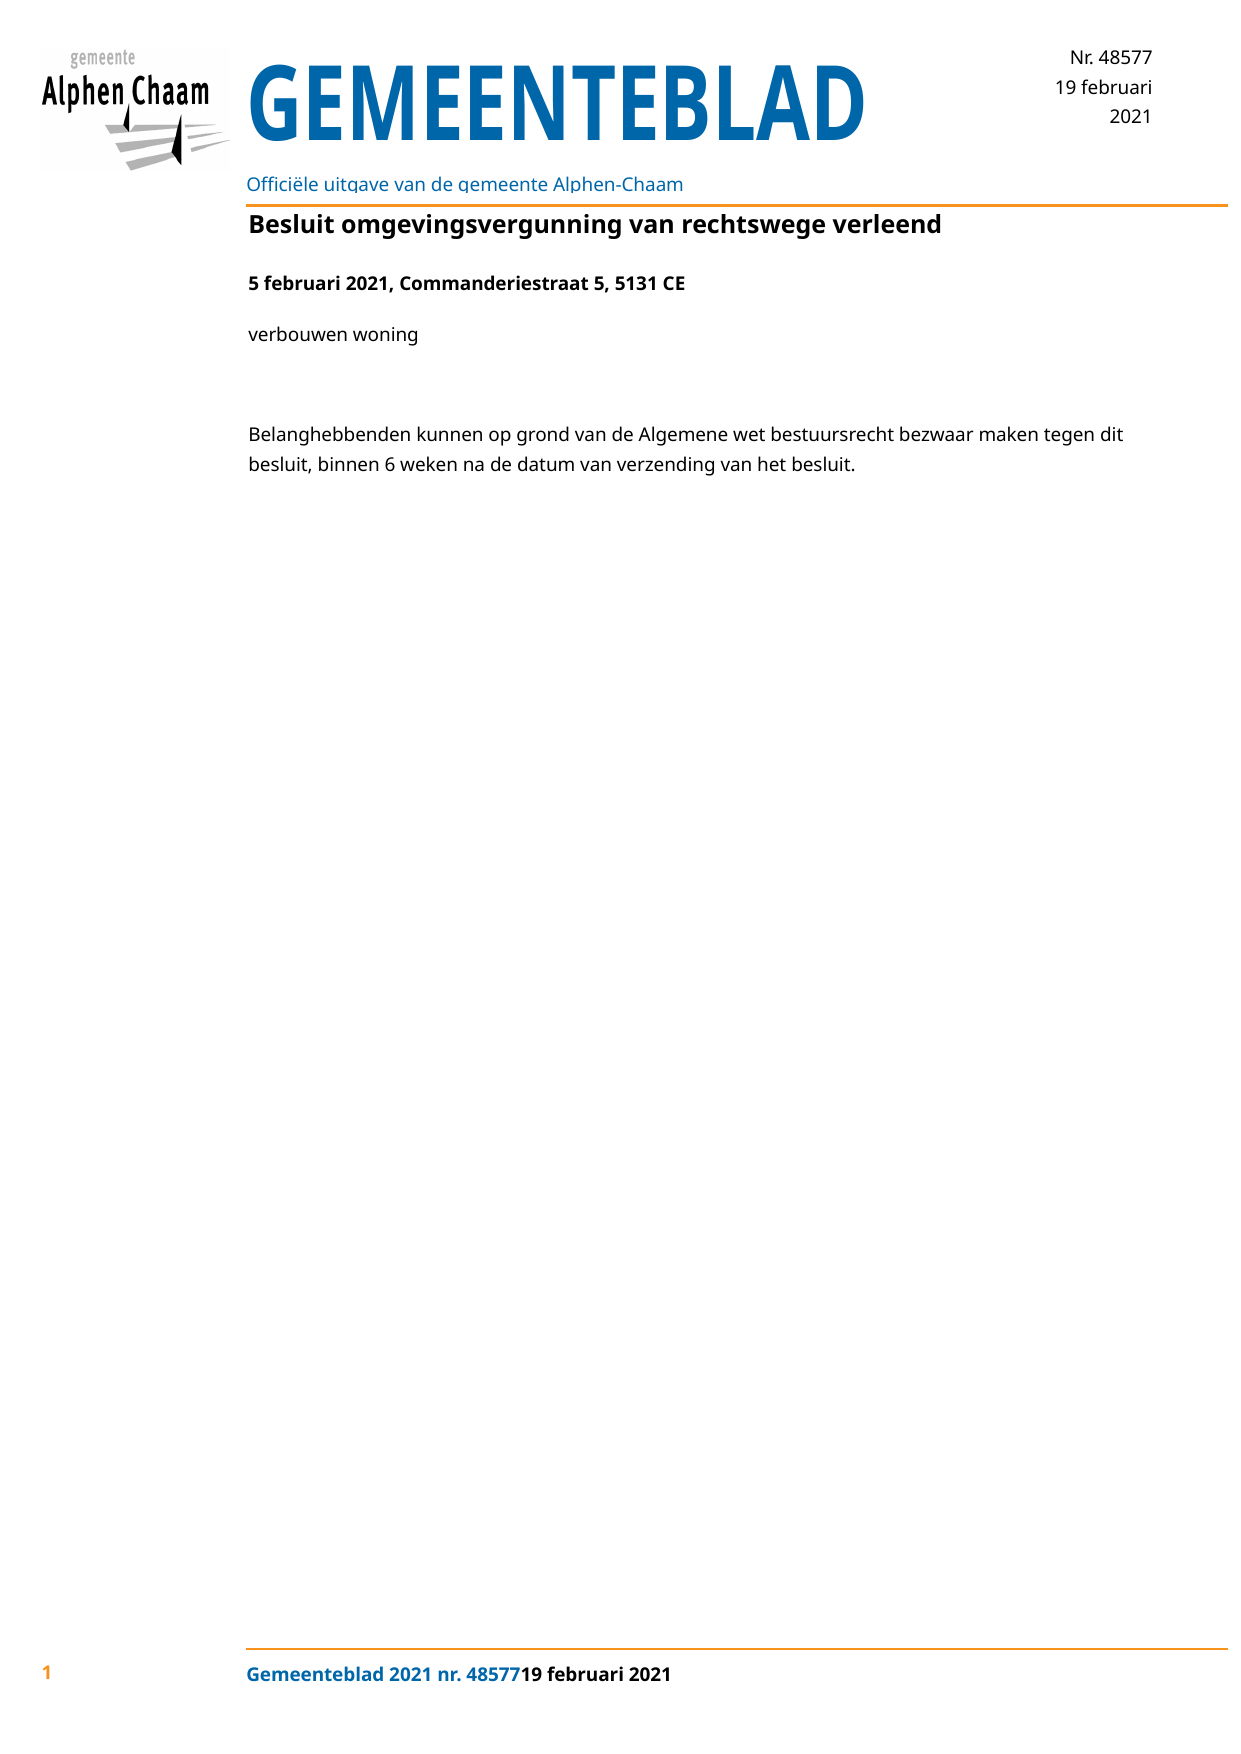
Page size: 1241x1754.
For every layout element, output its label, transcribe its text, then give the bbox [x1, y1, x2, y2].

text 5 februari 2021, Commanderiestraat 5, 5131 CE [248, 270, 1152, 296]
text Belanghebbenden kunnen op grond van de Algemene wet bestuursrecht bezwaar maken tegen dit besluit, binnen 6 weken na de datum van verzending van het besluit. [248, 422, 1152, 477]
text Besluit omgevingsvergunning van rechtswege verleend [248, 207, 1152, 241]
text verbouwen woning [248, 321, 1152, 346]
picture [41, 47, 231, 172]
